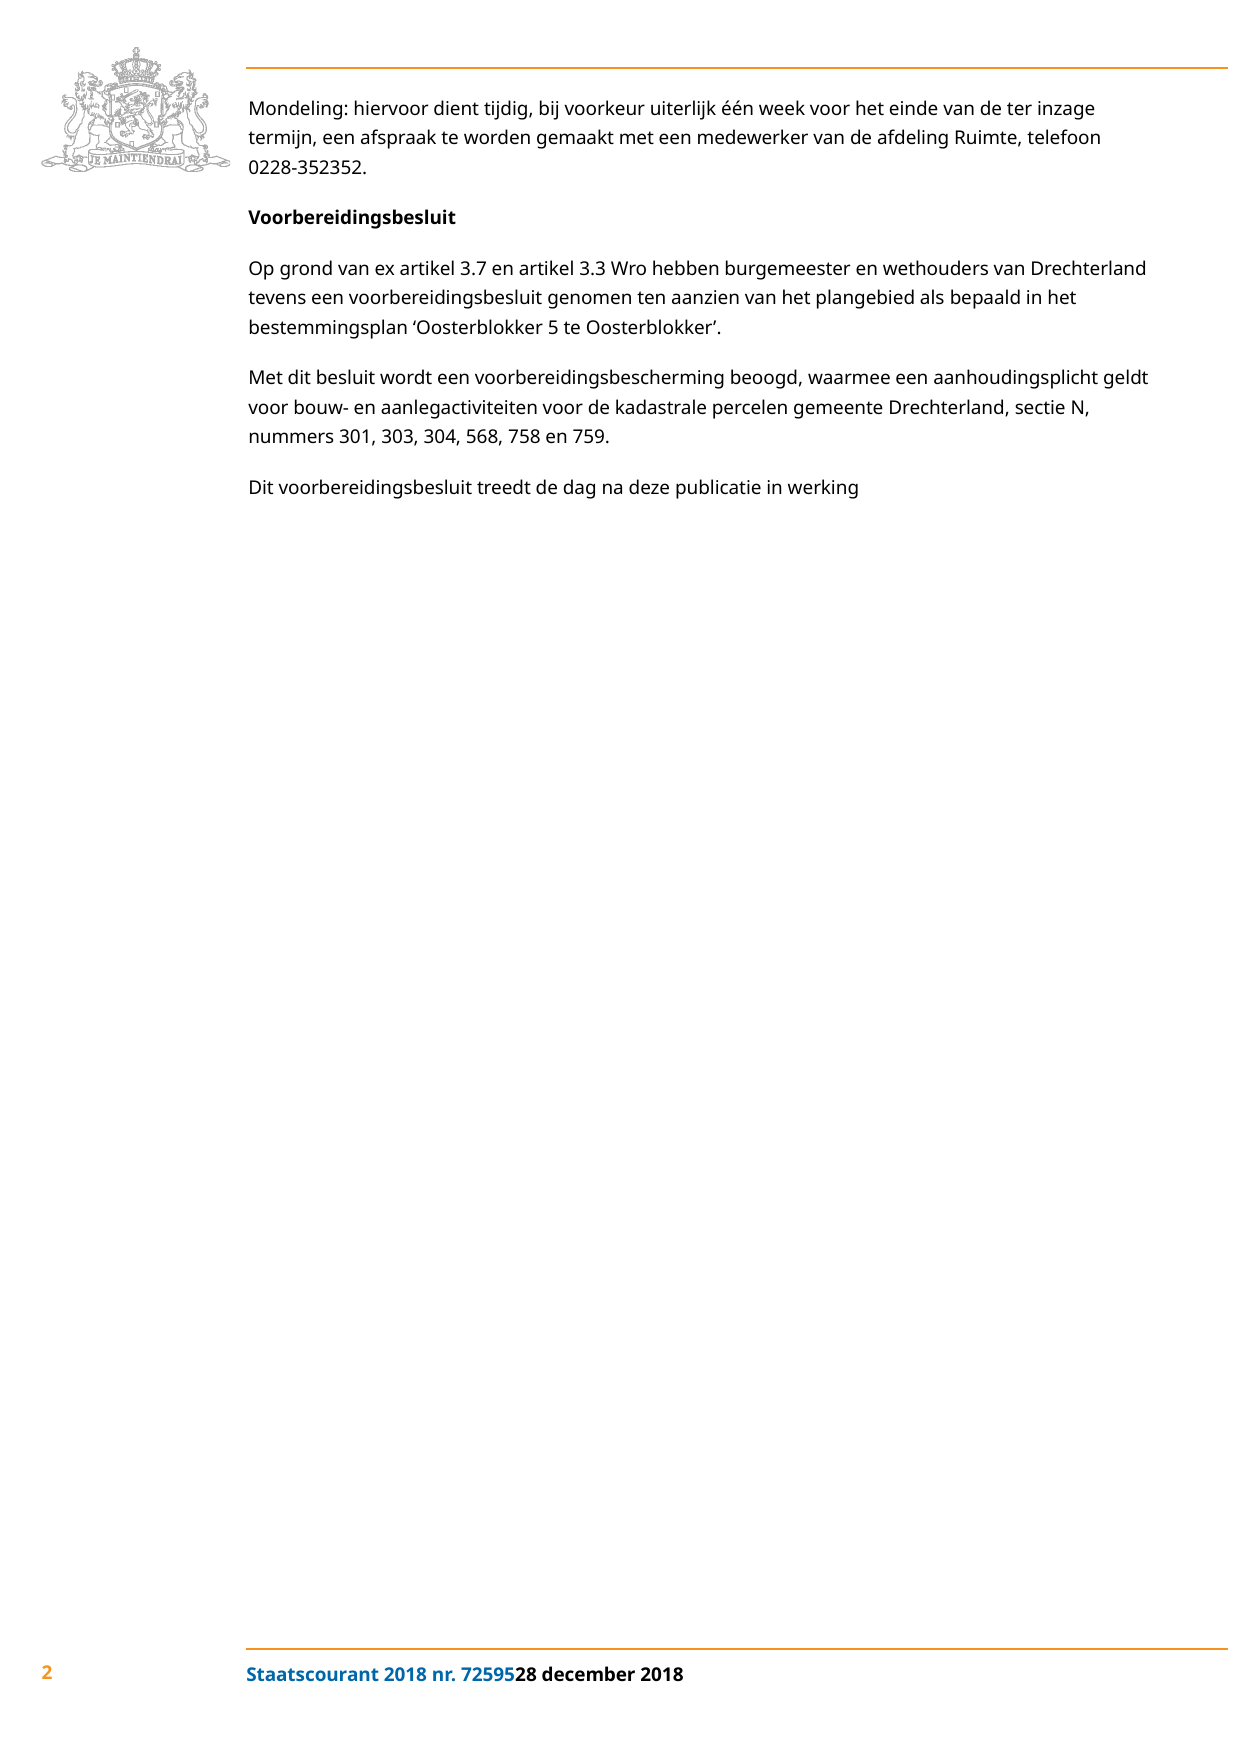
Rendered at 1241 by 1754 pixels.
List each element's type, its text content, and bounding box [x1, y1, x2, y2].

text Op grond van ex artikel 3.7 en artikel 3.3 Wro hebben burgemeester en wethouders van Drechterland tevens een voorbereidingsbesluit genomen ten aanzien van het plangebied als bepaald in het bestemmingsplan ‘Oosterblokker 5 te Oosterblokker’. [248, 255, 1152, 340]
text Met dit besluit wordt een voorbereidingsbescherming beoogd, waarmee een aanhoudingsplicht geldt voor bouw- en aanlegactiviteiten voor de kadastrale percelen gemeente Drechterland, sectie N, nummers 301, 303, 304, 568, 758 en 759. [248, 364, 1152, 449]
text Dit voorbereidingsbesluit treedt de dag na deze publicatie in werking [248, 474, 1152, 500]
text Mondeling: hiervoor dient tijdig, bij voorkeur uiterlijk één week voor het einde van de ter inzage termijn, een afspraak te worden gemaakt met een medewerker van de afdeling Ruimte, telefoon 0228-352352. [248, 95, 1152, 180]
picture [41, 47, 231, 172]
text Voorbereidingsbesluit [248, 204, 1152, 230]
